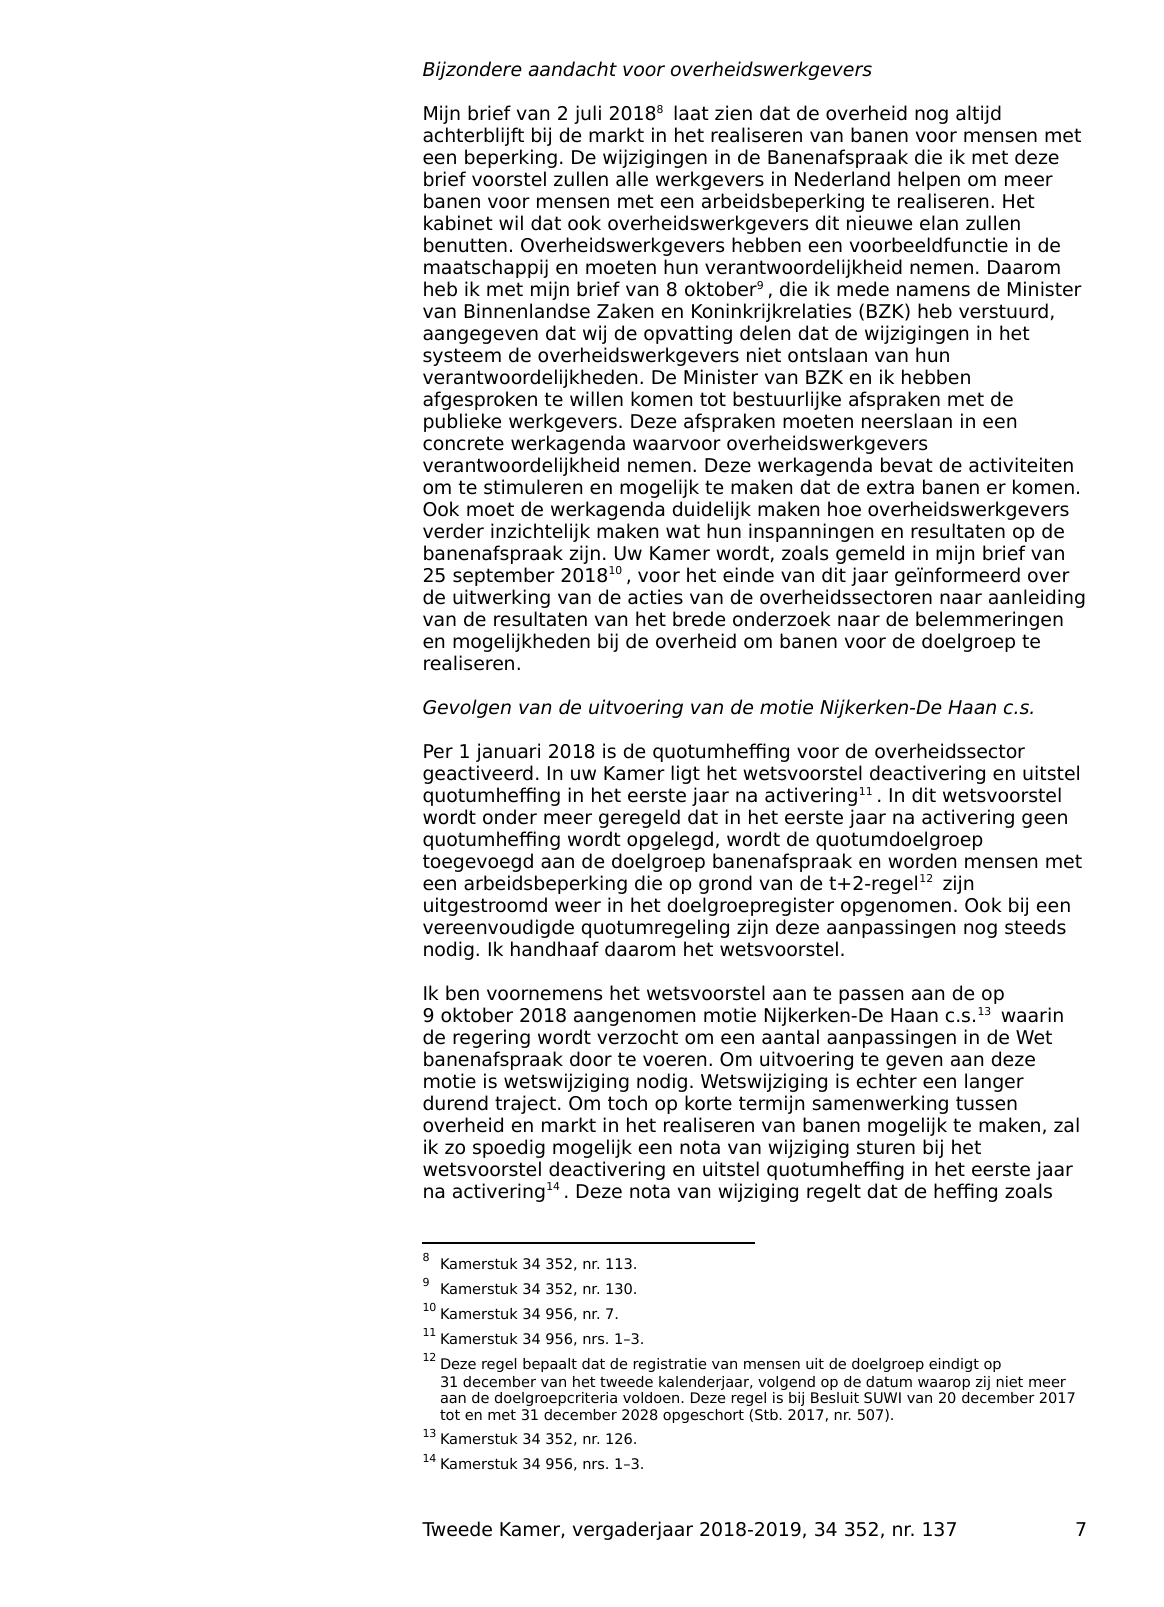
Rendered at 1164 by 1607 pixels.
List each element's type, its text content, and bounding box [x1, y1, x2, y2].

text Kamerstuk 34 352, nr. 130. [422, 1277, 1087, 1299]
text Kamerstuk 34 956, nrs. 1–3. [422, 1452, 1087, 1474]
text Kamerstuk 34 956, nr. 7. [422, 1302, 1087, 1324]
text Kamerstuk 34 956, nrs. 1–3. [422, 1327, 1087, 1349]
text Kamerstuk 34 352, nr. 126. [422, 1427, 1087, 1449]
subtitle Gevolgen van de uitvoering van de motie Nijkerken-De Haan c.s. [422, 697, 1087, 719]
text Deze regel bepaalt dat de registratie van mensen uit de doelgroep eindigt op 31 december van het tweede kalenderjaar, volgend op de datum waarop zij niet meer aan de doelgroepcriteria voldoen. Deze regel is bij Besluit SUWI van 20 december 2017 tot en met 31 december 2028 opgeschort (Stb. 2017, nr. 507). [422, 1352, 1087, 1424]
text Per 1 januari 2018 is de quotumheffing voor de overheidssector geactiveerd. In uw Kamer ligt het wetsvoorstel deactivering en uitstel quotumheffing in het eerste jaar na activering. In dit wetsvoorstel wordt onder meer geregeld dat in het eerste jaar na activering geen quotumheffing wordt opgelegd, wordt de quotumdoelgroep toegevoegd aan de doelgroep banenafspraak en worden mensen met een arbeidsbeperking die op grond van de t+2-regel zijn uitgestroomd weer in het doelgroepregister opgenomen. Ook bij een vereenvoudigde quotumregeling zijn deze aanpassingen nog steeds nodig. Ik handhaaf daarom het wetsvoorstel. [422, 741, 1087, 961]
subtitle Bijzondere aandacht voor overheidswerkgevers [422, 59, 1087, 81]
text Mijn brief van 2 juli 2018 laat zien dat de overheid nog altijd achterblijft bij de markt in het realiseren van banen voor mensen met een beperking. De wijzigingen in de Banenafspraak die ik met deze brief voorstel zullen alle werkgevers in Nederland helpen om meer banen voor mensen met een arbeidsbeperking te realiseren. Het kabinet wil dat ook overheidswerkgevers dit nieuwe elan zullen benutten. Overheidswerkgevers hebben een voorbeeldfunctie in de maatschappij en moeten hun verantwoordelijkheid nemen. Daarom heb ik met mijn brief van 8 oktober, die ik mede namens de Minister van Binnenlandse Zaken en Koninkrijkrelaties (BZK) heb verstuurd, aangegeven dat wij de opvatting delen dat de wijzigingen in het systeem de overheidswerkgevers niet ontslaan van hun verantwoordelijkheden. De Minister van BZK en ik hebben afgesproken te willen komen tot bestuurlijke afspraken met de publieke werkgevers. Deze afspraken moeten neerslaan in een concrete werkagenda waarvoor overheidswerkgevers verantwoordelijkheid nemen. Deze werkagenda bevat de activiteiten om te stimuleren en mogelijk te maken dat de extra banen er komen. Ook moet de werkagenda duidelijk maken hoe overheidswerkgevers verder inzichtelijk maken wat hun inspanningen en resultaten op de banenafspraak zijn. Uw Kamer wordt, zoals gemeld in mijn brief van 25 september 2018, voor het einde van dit jaar geïnformeerd over de uitwerking van de acties van de overheidssectoren naar aanleiding van de resultaten van het brede onderzoek naar de belemmeringen en mogelijkheden bij de overheid om banen voor de doelgroep te realiseren. [422, 103, 1087, 675]
text Kamerstuk 34 352, nr. 113. [422, 1252, 1087, 1274]
text Ik ben voornemens het wetsvoorstel aan te passen aan de op 9 oktober 2018 aangenomen motie Nijkerken-De Haan c.s. waarin de regering wordt verzocht om een aantal aanpassingen in de Wet banenafspraak door te voeren. Om uitvoering te geven aan deze motie is wetswijziging nodig. Wetswijziging is echter een langer durend traject. Om toch op korte termijn samenwerking tussen overheid en markt in het realiseren van banen mogelijk te maken, zal ik zo spoedig mogelijk een nota van wijziging sturen bij het wetsvoorstel deactivering en uitstel quotumheffing in het eerste jaar na activering. Deze nota van wijziging regelt dat de heffing zoals [422, 983, 1087, 1203]
